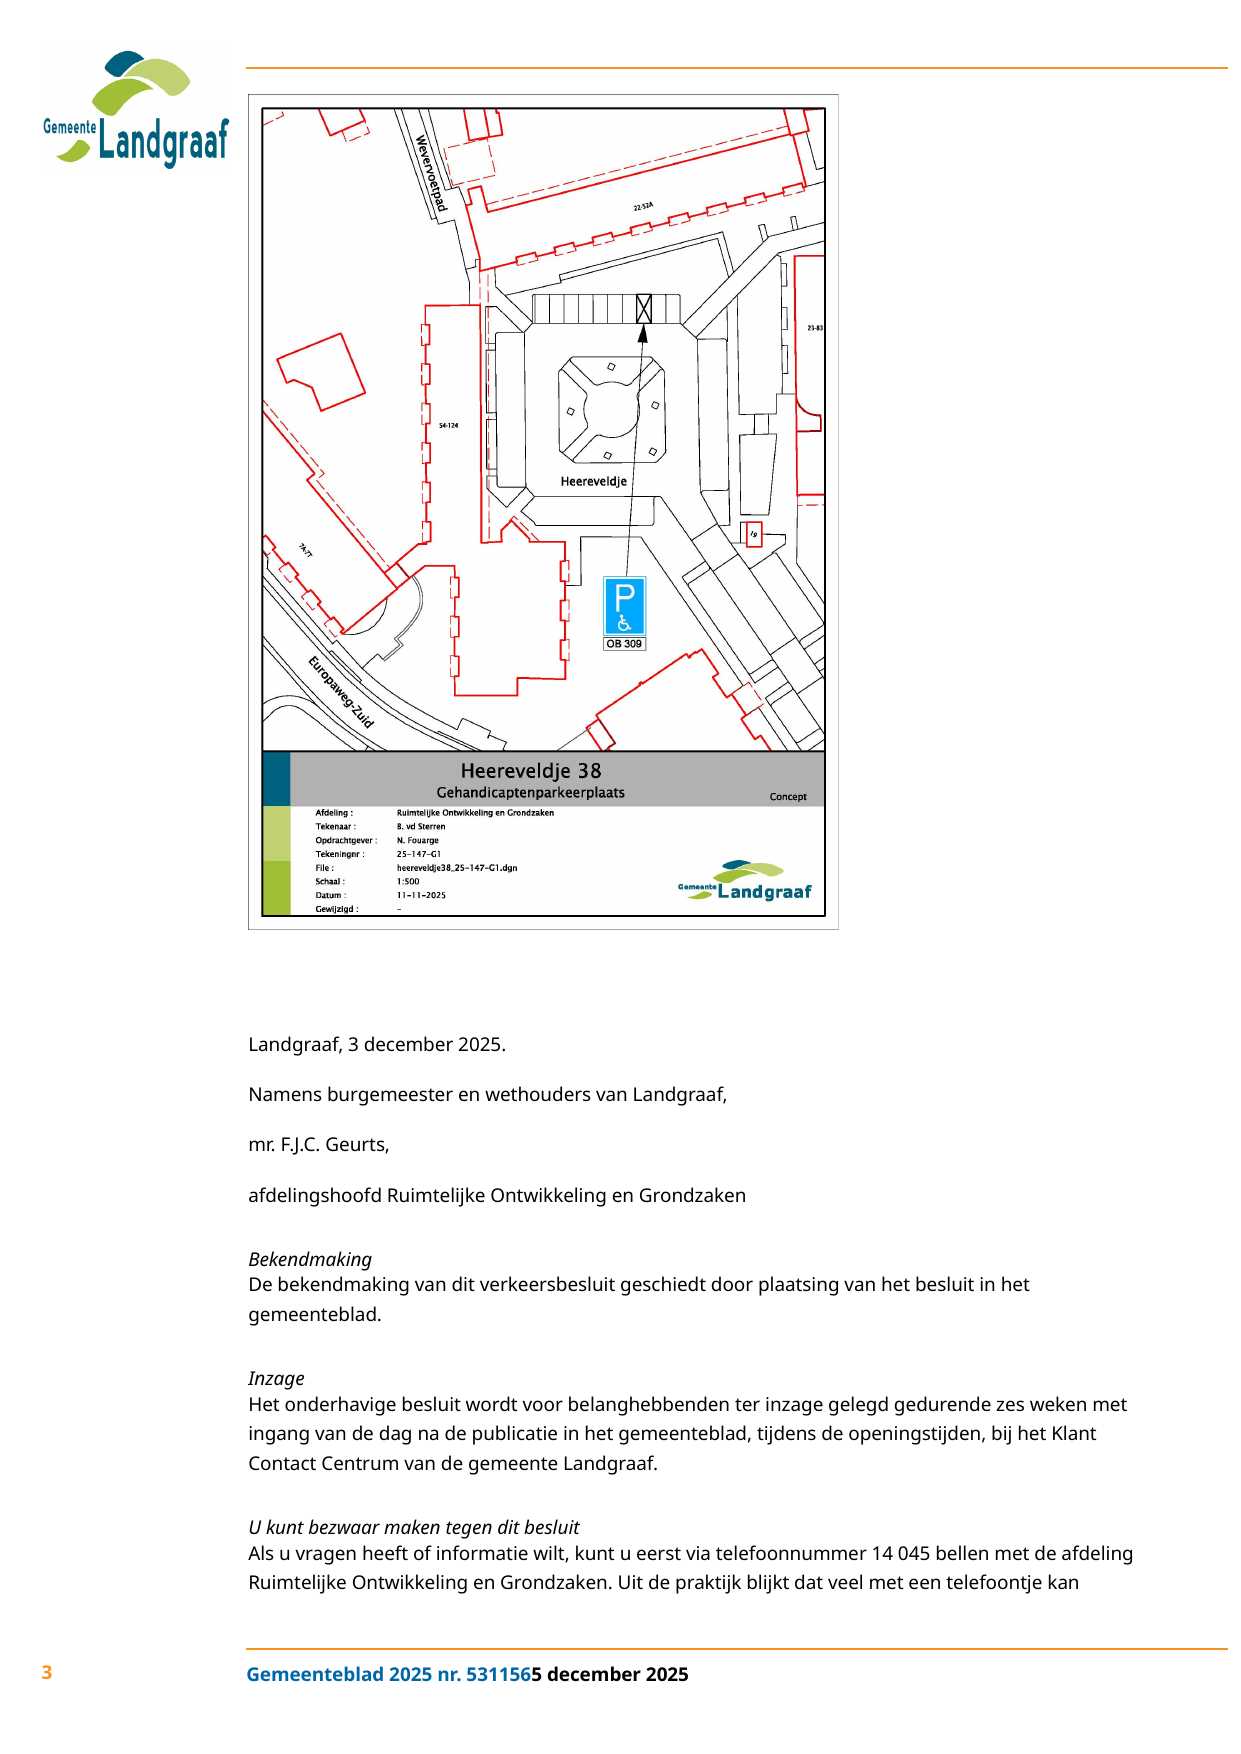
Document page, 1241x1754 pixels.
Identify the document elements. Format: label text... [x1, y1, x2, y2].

text Bekendmaking [248, 1246, 1152, 1272]
text Namens burgemeester en wethouders van Landgraaf, [248, 1081, 1152, 1107]
picture [248, 94, 839, 930]
picture [41, 47, 231, 172]
text Landgraaf, 3 december 2025. [248, 1031, 1152, 1056]
text De bekendmaking van dit verkeersbesluit geschiedt door plaatsing van het besluit in het gemeenteblad. [248, 1272, 1152, 1327]
text Als u vragen heeft of informatie wilt, kunt u eerst via telefoonnummer 14 045 bellen met de afdeling Ruimtelijke Ontwikkeling en Grondzaken. Uit de praktijk blijkt dat veel met een telefoontje kan [248, 1540, 1152, 1595]
text Inzage [248, 1365, 1152, 1391]
text U kunt bezwaar maken tegen dit besluit [248, 1514, 1152, 1540]
text Het onderhavige besluit wordt voor belanghebbenden ter inzage gelegd gedurende zes weken met ingang van de dag na de publicatie in het gemeenteblad, tijdens de openingstijden, bij het Klant Contact Centrum van de gemeente Landgraaf. [248, 1391, 1152, 1476]
text afdelingshoofd Ruimtelijke Ontwikkeling en Grondzaken [248, 1182, 1152, 1208]
text mr. F.J.C. Geurts, [248, 1132, 1152, 1157]
